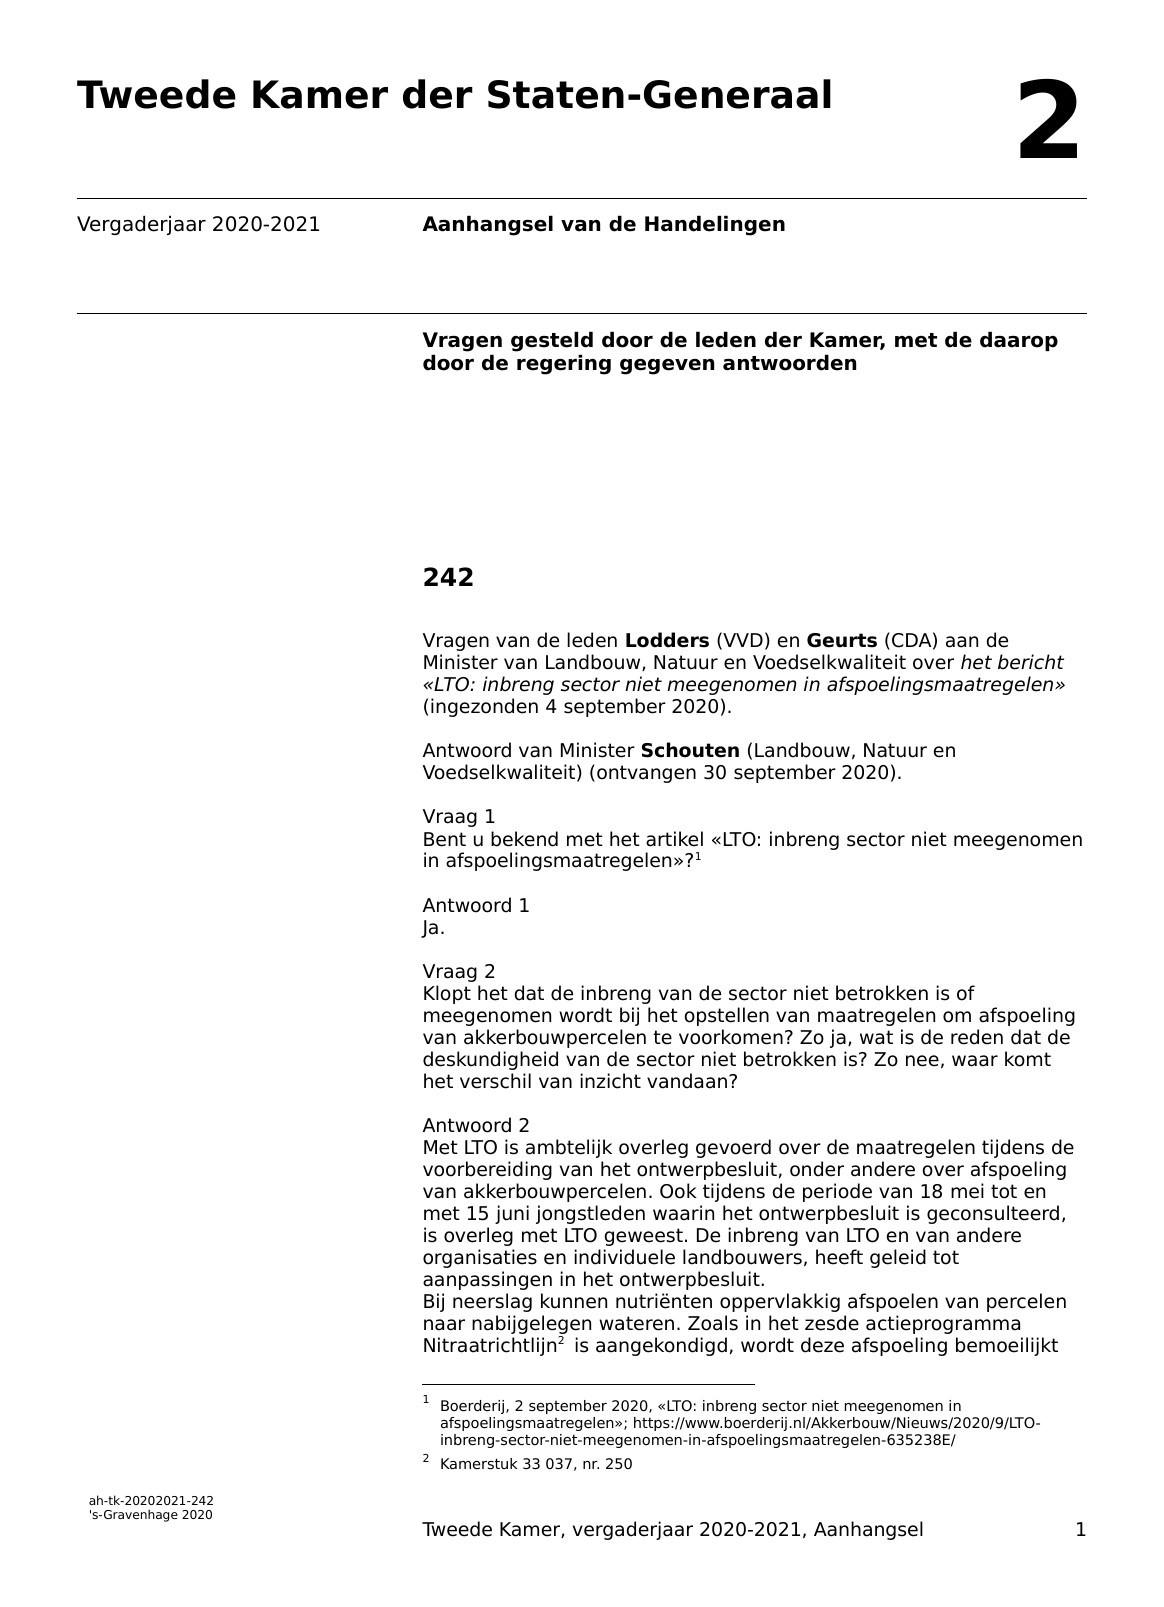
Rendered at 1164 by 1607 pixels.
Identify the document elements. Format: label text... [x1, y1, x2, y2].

table_header Tweede Kamer der Staten-Generaal [77, 59, 886, 198]
text 's-Gravenhage 2020 [88, 1508, 323, 1522]
text ah-tk-20202021-242 [88, 1494, 323, 1508]
table_cell Aanhangsel van de Handelingen [422, 199, 1087, 313]
table_cell Vragen gesteld door de leden der Kamer, met de daarop door de regering gegeven antwoorden [422, 314, 1087, 375]
text Vraag 1 [422, 806, 1087, 828]
text Kamerstuk 33 037, nr. 250 [422, 1452, 1087, 1474]
table_cell Vergaderjaar 2020-2021 [77, 199, 422, 313]
text Bij neerslag kunnen nutriënten oppervlakkig afspoelen van percelen naar nabijgelegen wateren. Zoals in het zesde actieprogramma Nitraatrichtlijn is aangekondigd, wordt deze afspoeling bemoeilijkt [422, 1291, 1087, 1357]
text Boerderij, 2 september 2020, «LTO: inbreng sector niet meegenomen in afspoelingsmaatregelen»; https://www.boerderij.nl/Akkerbouw/Nieuws/2020/9/LTO-inbreng-sector-niet-meegenomen-in-afspoelingsmaatregelen-635238E/ [422, 1393, 1087, 1449]
text Antwoord 1 [422, 894, 1087, 917]
table_header 2 [886, 59, 1087, 198]
text Met LTO is ambtelijk overleg gevoerd over de maatregelen tijdens de voorbereiding van het ontwerpbesluit, onder andere over afspoeling van akkerbouwpercelen. Ook tijdens de periode van 18 mei tot en met 15 juni jongstleden waarin het ontwerpbesluit is geconsulteerd, is overleg met LTO geweest. De inbreng van LTO en van andere organisaties en individuele landbouwers, heeft geleid tot aanpassingen in het ontwerpbesluit. [422, 1137, 1087, 1291]
text Ja. [422, 917, 1087, 938]
text Bent u bekend met het artikel «LTO: inbreng sector niet meegenomen in afspoelingsmaatregelen»? [422, 828, 1087, 872]
table_cell [77, 314, 422, 375]
text Antwoord van Minister Schouten (Landbouw, Natuur en Voedselkwaliteit) (ontvangen 30 september 2020). [422, 740, 1087, 784]
text Vraag 2 [422, 961, 1087, 983]
text Klopt het dat de inbreng van de sector niet betrokken is of meegenomen wordt bij het opstellen van maatregelen om afspoeling van akkerbouwpercelen te voorkomen? Zo ja, wat is de reden dat de deskundigheid van de sector niet betrokken is? Zo nee, waar komt het verschil van inzicht vandaan? [422, 983, 1087, 1093]
text Vragen van de leden Lodders (VVD) en Geurts (CDA) aan de Minister van Landbouw, Natuur en Voedselkwaliteit over het bericht «LTO: inbreng sector niet meegenomen in afspoelingsmaatregelen» (ingezonden 4 september 2020). [422, 630, 1087, 718]
text 242 [422, 563, 1087, 592]
text Antwoord 2 [422, 1115, 1087, 1137]
